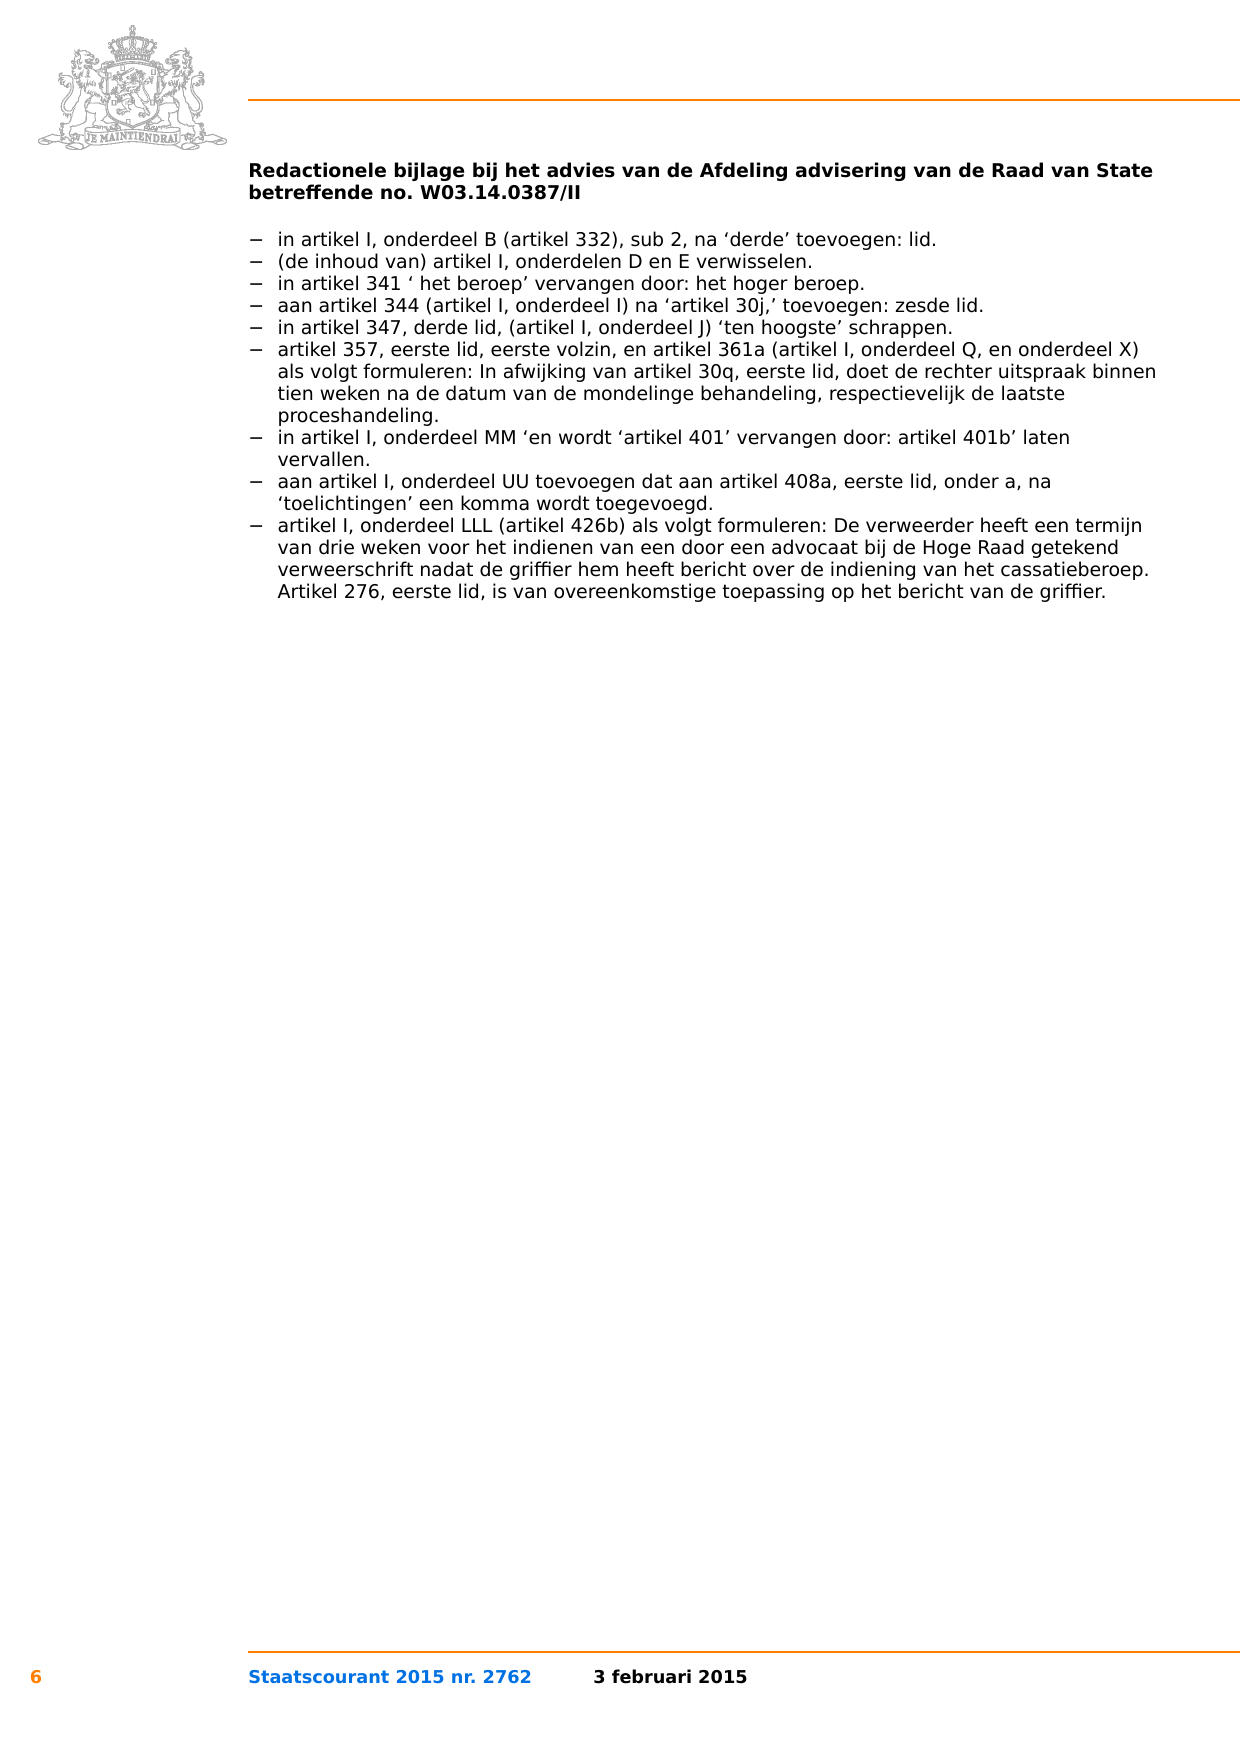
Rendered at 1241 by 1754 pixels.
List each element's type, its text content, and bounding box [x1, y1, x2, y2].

text − (de inhoud van) artikel I, onderdelen D en E verwisselen. [248, 251, 1163, 273]
subtitle Redactionele bijlage bij het advies van de Afdeling advisering van de Raad van State betreffende no. W03.14.0387/II [248, 160, 1163, 204]
picture [38, 25, 227, 150]
text − in artikel I, onderdeel B (artikel 332), sub 2, na ‘derde’ toevoegen: lid. [248, 229, 1163, 251]
text − artikel I, onderdeel LLL (artikel 426b) als volgt formuleren: De verweerder heeft een termijn van drie weken voor het indienen van een door een advocaat bij de Hoge Raad getekend verweerschrift nadat de griffier hem heeft bericht over de indiening van het cassatieberoep. Artikel 276, eerste lid, is van overeenkomstige toepassing op het bericht van de griffier. [248, 514, 1163, 602]
text − aan artikel 344 (artikel I, onderdeel I) na ‘artikel 30j,’ toevoegen: zesde lid. [248, 295, 1163, 317]
text − in artikel I, onderdeel MM ‘en wordt ‘artikel 401’ vervangen door: artikel 401b’ laten vervallen. [248, 427, 1163, 471]
text − in artikel 347, derde lid, (artikel I, onderdeel J) ‘ten hoogste’ schrappen. [248, 317, 1163, 339]
text − artikel 357, eerste lid, eerste volzin, en artikel 361a (artikel I, onderdeel Q, en onderdeel X) als volgt formuleren: In afwijking van artikel 30q, eerste lid, doet de rechter uitspraak binnen tien weken na de datum van de mondelinge behandeling, respectievelijk de laatste proceshandeling. [248, 339, 1163, 427]
text − in artikel 341 ‘ het beroep’ vervangen door: het hoger beroep. [248, 273, 1163, 295]
text − aan artikel I, onderdeel UU toevoegen dat aan artikel 408a, eerste lid, onder a, na ‘toelichtingen’ een komma wordt toegevoegd. [248, 471, 1163, 514]
